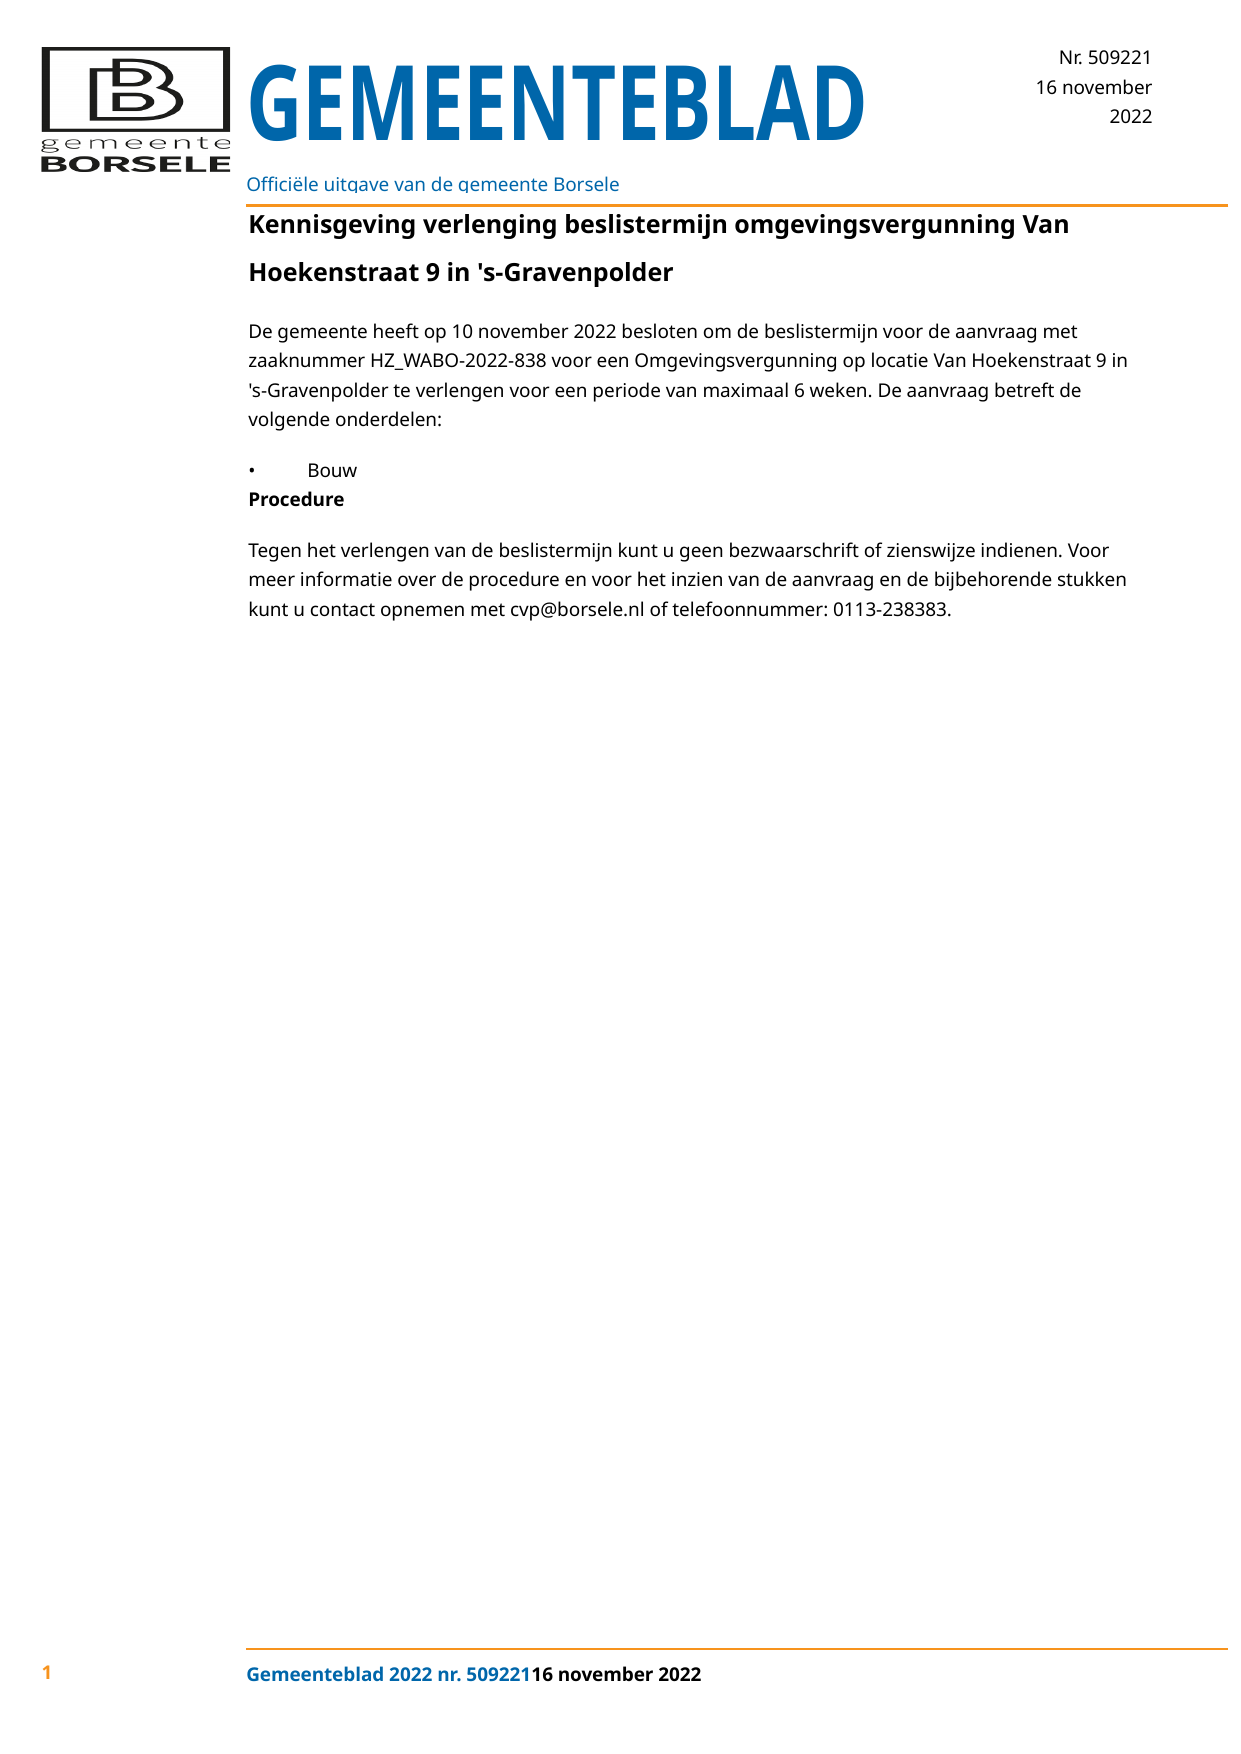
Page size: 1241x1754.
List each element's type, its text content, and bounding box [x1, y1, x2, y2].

text Procedure [248, 487, 1152, 512]
text Tegen het verlengen van de beslistermijn kunt u geen bezwaarschrift of zienswijze indienen. Voor meer informatie over de procedure en voor het inzien van de aanvraag en de bijbehorende stukken kunt u contact opnemen met cvp@borsele.nl of telefoonnummer: 0113-238383. [248, 537, 1152, 622]
list Bouw [248, 457, 1152, 483]
picture [41, 47, 231, 172]
text Kennisgeving verlenging beslistermijn omgevingsvergunning Van Hoekenstraat 9 in 's-Gravenpolder [248, 207, 1152, 288]
text De gemeente heeft op 10 november 2022 besloten om de beslistermijn voor de aanvraag met zaaknummer HZ_WABO-2022-838 voor een Omgevingsvergunning op locatie Van Hoekenstraat 9 in 's-Gravenpolder te verlengen voor een periode van maximaal 6 weken. De aanvraag betreft de volgende onderdelen: [248, 318, 1152, 432]
